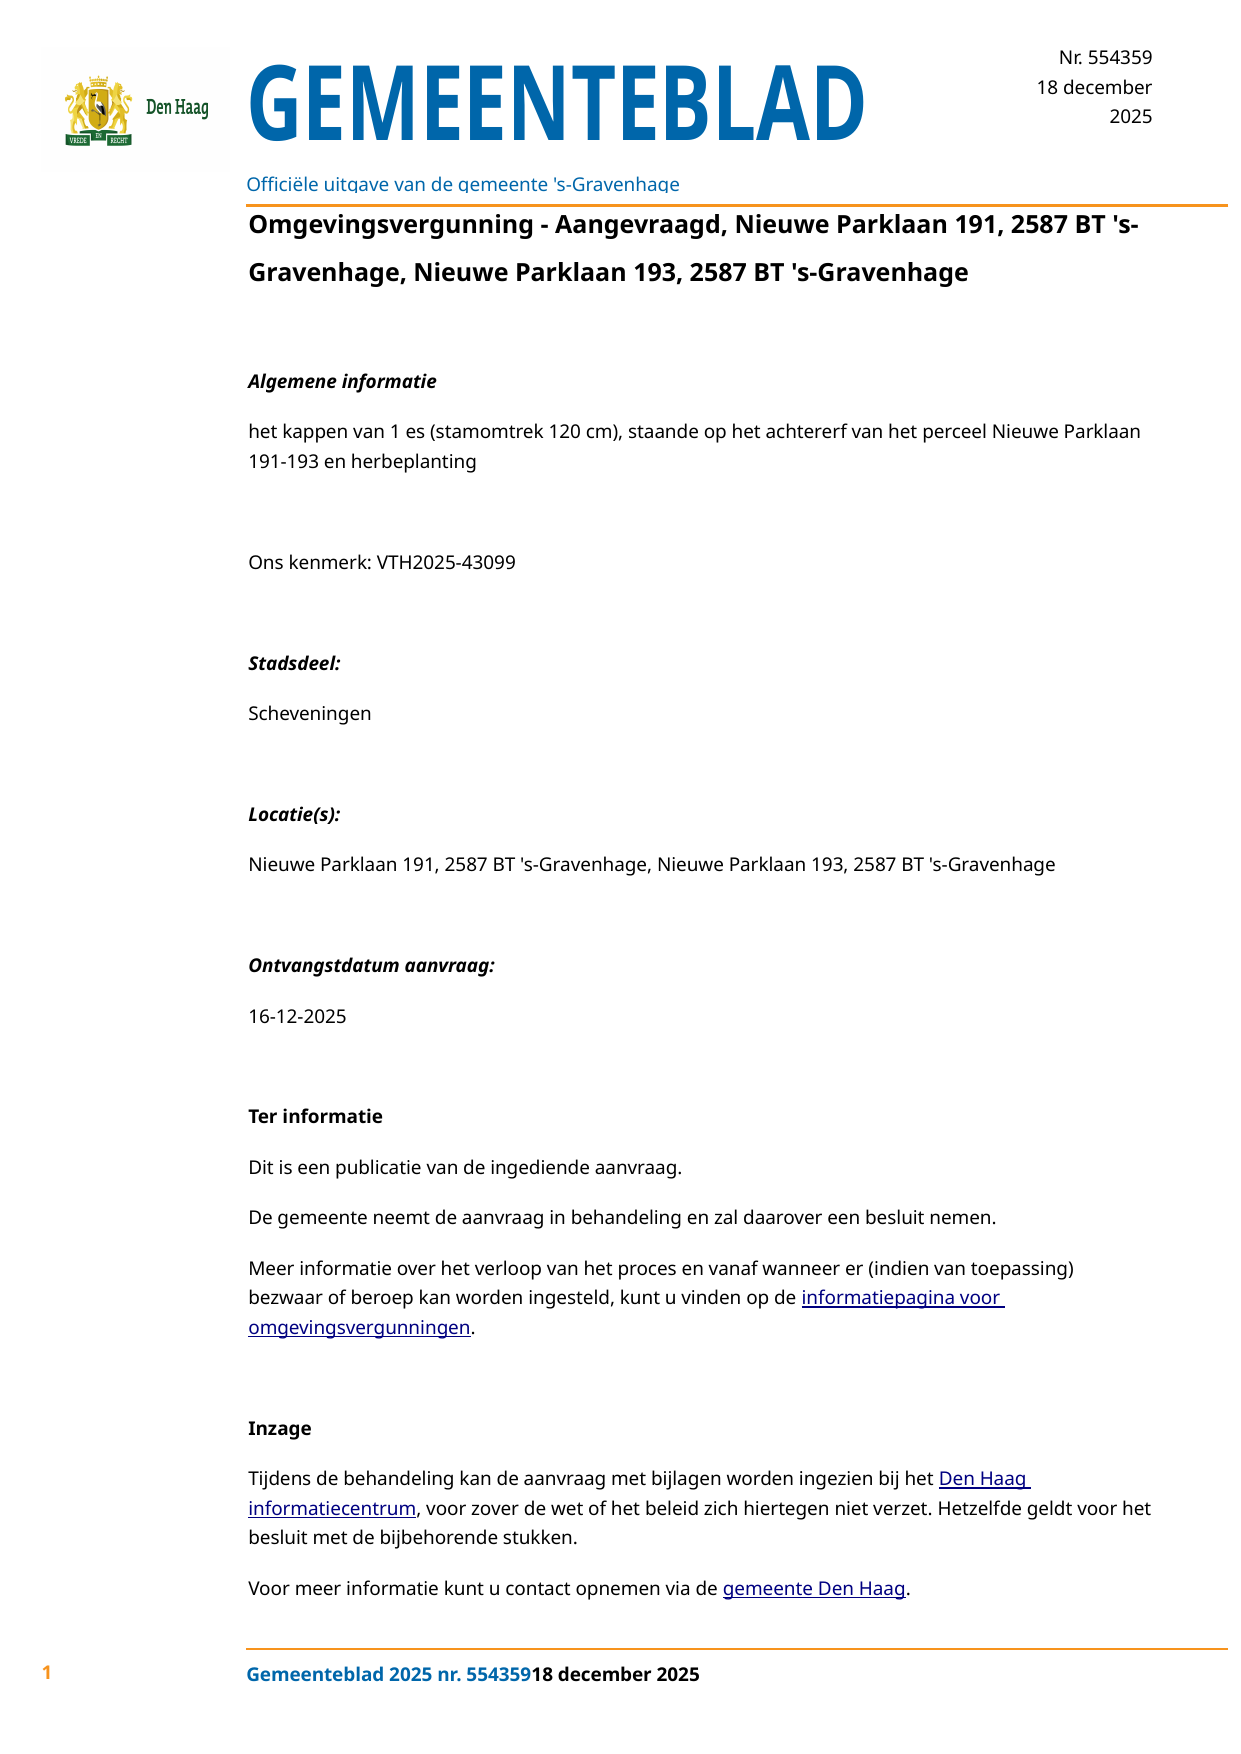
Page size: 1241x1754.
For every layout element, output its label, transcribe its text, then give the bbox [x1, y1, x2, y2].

picture [41, 47, 231, 172]
text Meer informatie over het verloop van het proces en vanaf wanneer er (indien van toepassing) bezwaar of beroep kan worden ingesteld, kunt u vinden op de informatiepagina voor omgevingsvergunningen. [248, 1255, 1152, 1340]
text Voor meer informatie kunt u contact opnemen via de gemeente Den Haag. [248, 1575, 1152, 1601]
text Nieuwe Parklaan 191, 2587 BT 's-Gravenhage, Nieuwe Parklaan 193, 2587 BT 's-Gravenhage [248, 852, 1152, 877]
text 16-12-2025 [248, 1003, 1152, 1029]
text Algemene informatie [248, 368, 1152, 394]
text Inzage [248, 1415, 1152, 1441]
text Ontvangstdatum aanvraag: [248, 952, 1152, 978]
text Ons kenmerk: VTH2025-43099 [248, 549, 1152, 575]
text Ter informatie [248, 1104, 1152, 1129]
text De gemeente neemt de aanvraag in behandeling en zal daarover een besluit nemen. [248, 1204, 1152, 1230]
text Dit is een publicatie van de ingediende aanvraag. [248, 1154, 1152, 1180]
text Tijdens de behandeling kan de aanvraag met bijlagen worden ingezien bij het Den Haag informatiecentrum, voor zover de wet of het beleid zich hiertegen niet verzet. Hetzelfde geldt voor het besluit met de bijbehorende stukken. [248, 1465, 1152, 1550]
text Stadsdeel: [248, 650, 1152, 676]
text Scheveningen [248, 700, 1152, 726]
text het kappen van 1 es (stamomtrek 120 cm), staande op het achtererf van het perceel Nieuwe Parklaan 191-193 en herbeplanting [248, 419, 1152, 474]
text Locatie(s): [248, 801, 1152, 827]
text Omgevingsvergunning - Aangevraagd, Nieuwe Parklaan 191, 2587 BT 's-Gravenhage, Nieuwe Parklaan 193, 2587 BT 's-Gravenhage [248, 207, 1152, 288]
